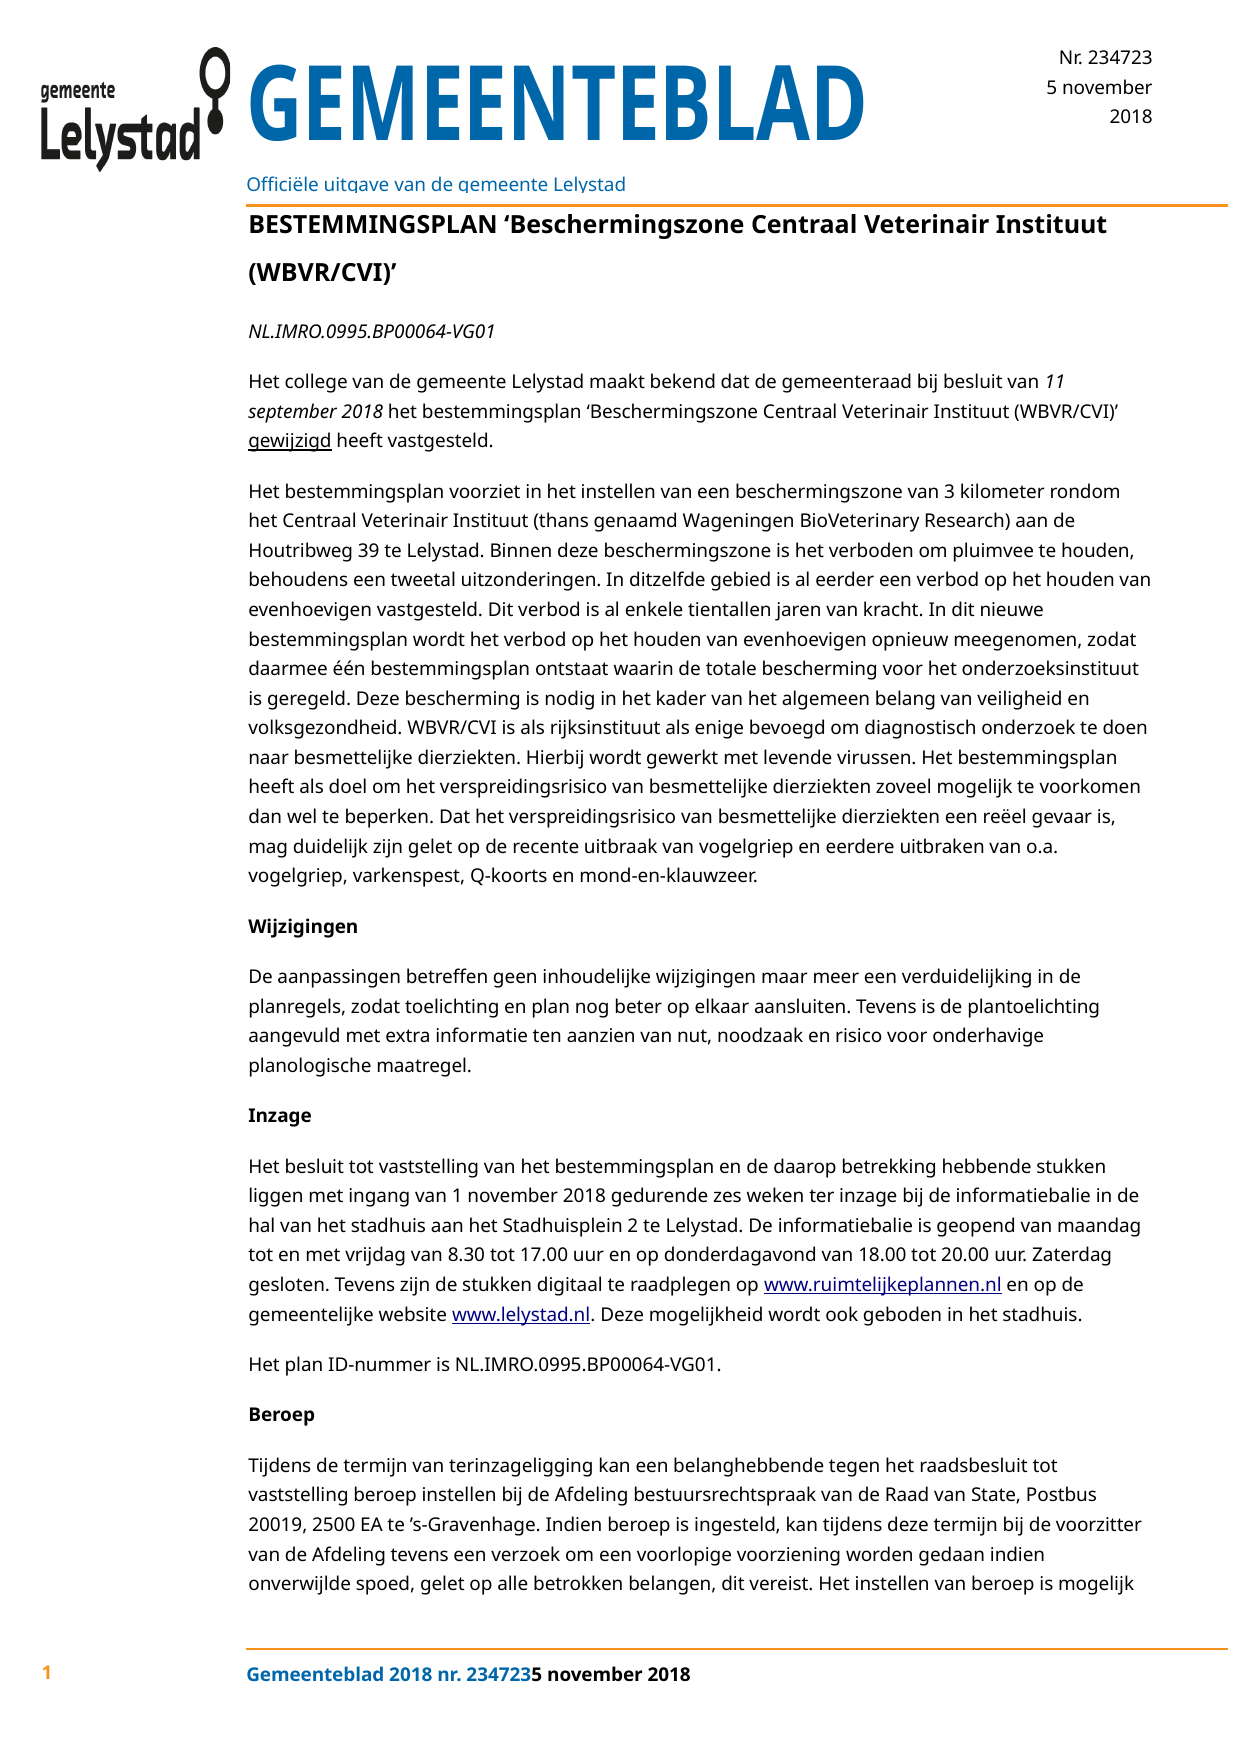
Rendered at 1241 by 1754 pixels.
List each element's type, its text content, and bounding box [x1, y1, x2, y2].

text Inzage [248, 1102, 1152, 1128]
text Het college van de gemeente Lelystad maakt bekend dat de gemeenteraad bij besluit van 11 september 2018 het bestemmingsplan ‘Beschermingszone Centraal Veterinair Instituut (WBVR/CVI)’ gewijzigd heeft vastgesteld. [248, 368, 1152, 453]
text Het besluit tot vaststelling van het bestemmingsplan en de daarop betrekking hebbende stukken liggen met ingang van 1 november 2018 gedurende zes weken ter inzage bij de informatiebalie in de hal van het stadhuis aan het Stadhuisplein 2 te Lelystad. De informatiebalie is geopend van maandag tot en met vrijdag van 8.30 tot 17.00 uur en op donderdagavond van 18.00 tot 20.00 uur. Zaterdag gesloten. Tevens zijn de stukken digitaal te raadplegen op www.ruimtelijkeplannen.nl en op de gemeentelijke website www.lelystad.nl. Deze mogelijkheid wordt ook geboden in het stadhuis. [248, 1153, 1152, 1327]
text BESTEMMINGSPLAN ‘Beschermingszone Centraal Veterinair Instituut (WBVR/CVI)’ [248, 207, 1152, 288]
text Het bestemmingsplan voorziet in het instellen van een beschermingszone van 3 kilometer rondom het Centraal Veterinair Instituut (thans genaamd Wageningen BioVeterinary Research) aan de Houtribweg 39 te Lelystad. Binnen deze beschermingszone is het verboden om pluimvee te houden, behoudens een tweetal uitzonderingen. In ditzelfde gebied is al eerder een verbod op het houden van evenhoevigen vastgesteld. Dit verbod is al enkele tientallen jaren van kracht. In dit nieuwe bestemmingsplan wordt het verbod op het houden van evenhoevigen opnieuw meegenomen, zodat daarmee één bestemmingsplan ontstaat waarin de totale bescherming voor het onderzoeksinstituut is geregeld. Deze bescherming is nodig in het kader van het algemeen belang van veiligheid en volksgezondheid. WBVR/CVI is als rijksinstituut als enige bevoegd om diagnostisch onderzoek te doen naar besmettelijke dierziekten. Hierbij wordt gewerkt met levende virussen. Het bestemmingsplan heeft als doel om het verspreidingsrisico van besmettelijke dierziekten zoveel mogelijk te voorkomen dan wel te beperken. Dat het verspreidingsrisico van besmettelijke dierziekten een reëel gevaar is, mag duidelijk zijn gelet op de recente uitbraak van vogelgriep en eerdere uitbraken van o.a. vogelgriep, varkenspest, Q-koorts en mond-en-klauwzeer. [248, 478, 1152, 888]
text Tijdens de termijn van terinzageligging kan een belanghebbende tegen het raadsbesluit tot vaststelling beroep instellen bij de Afdeling bestuursrechtspraak van de Raad van State, Postbus 20019, 2500 EA te ’s-Gravenhage. Indien beroep is ingesteld, kan tijdens deze termijn bij de voorzitter van de Afdeling tevens een verzoek om een voorlopige voorziening worden gedaan indien onverwijlde spoed, gelet op alle betrokken belangen, dit vereist. Het instellen van beroep is mogelijk [248, 1452, 1152, 1596]
text Het plan ID-nummer is NL.IMRO.0995.BP00064-VG01. [248, 1351, 1152, 1377]
text NL.IMRO.0995.BP00064-VG01 [248, 318, 1152, 344]
text De aanpassingen betreffen geen inhoudelijke wijzigingen maar meer een verduidelijking in de planregels, zodat toelichting en plan nog beter op elkaar aansluiten. Tevens is de plantoelichting aangevuld met extra informatie ten aanzien van nut, noodzaak en risico voor onderhavige planologische maatregel. [248, 963, 1152, 1078]
picture [41, 47, 231, 172]
text Wijzigingen [248, 913, 1152, 939]
text Beroep [248, 1402, 1152, 1427]
